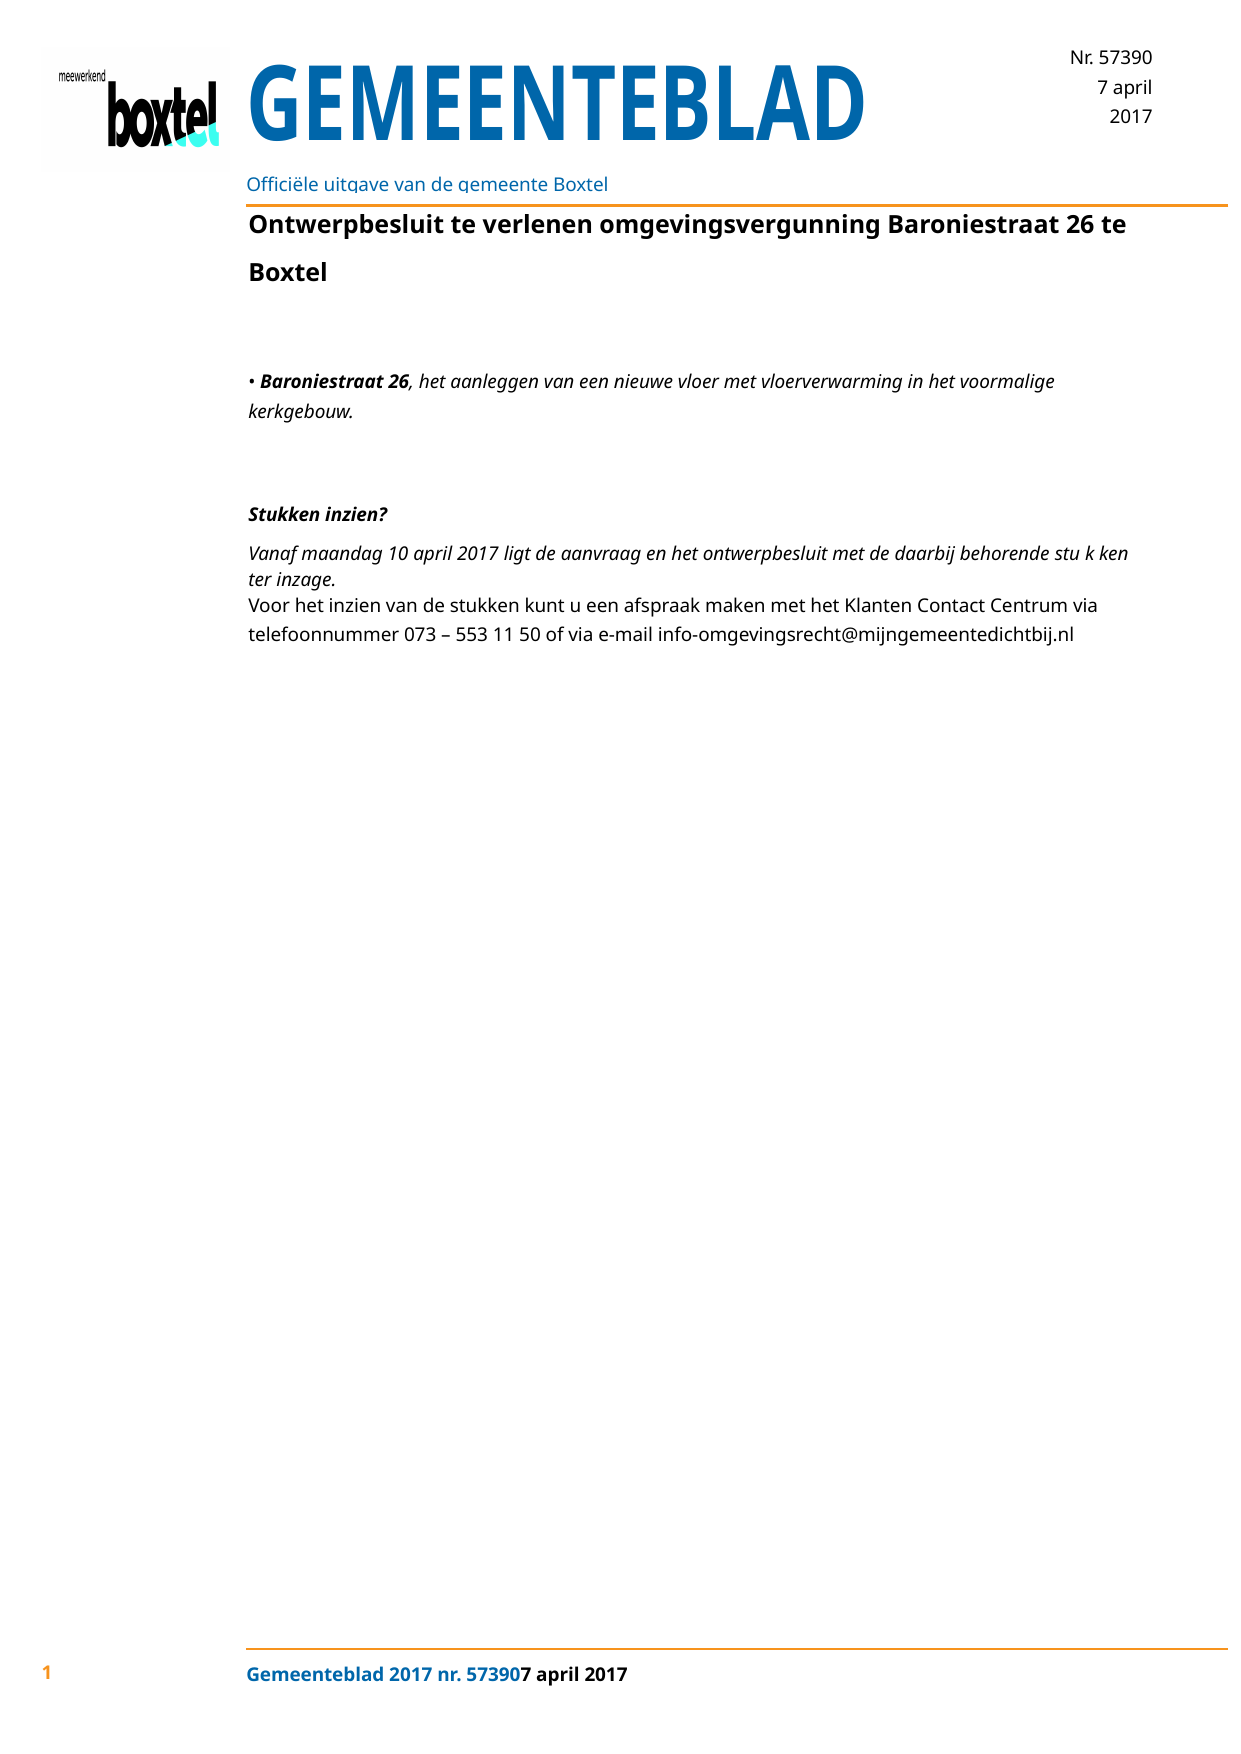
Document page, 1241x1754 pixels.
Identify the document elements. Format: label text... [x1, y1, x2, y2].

text Stukken inzien? [248, 501, 1152, 527]
text Ontwerpbesluit te verlenen omgevingsvergunning Baroniestraat 26 te Boxtel [248, 207, 1152, 288]
text • Baroniestraat 26, het aanleggen van een nieuwe vloer met vloerverwarming in het voormalige kerkgebouw. [248, 368, 1152, 424]
text Vanaf maandag 10 april 2017 ligt de aanvraag en het ontwerpbesluit met de daarbij behorende stu k ken ter inzage. [248, 540, 1152, 592]
picture [41, 47, 231, 172]
text Voor het inzien van de stukken kunt u een afspraak maken met het Klanten Contact Centrum via telefoonnummer 073 – 553 11 50 of via e-mail info-omgevingsrecht@mijngemeentedichtbij.nl [248, 592, 1152, 647]
